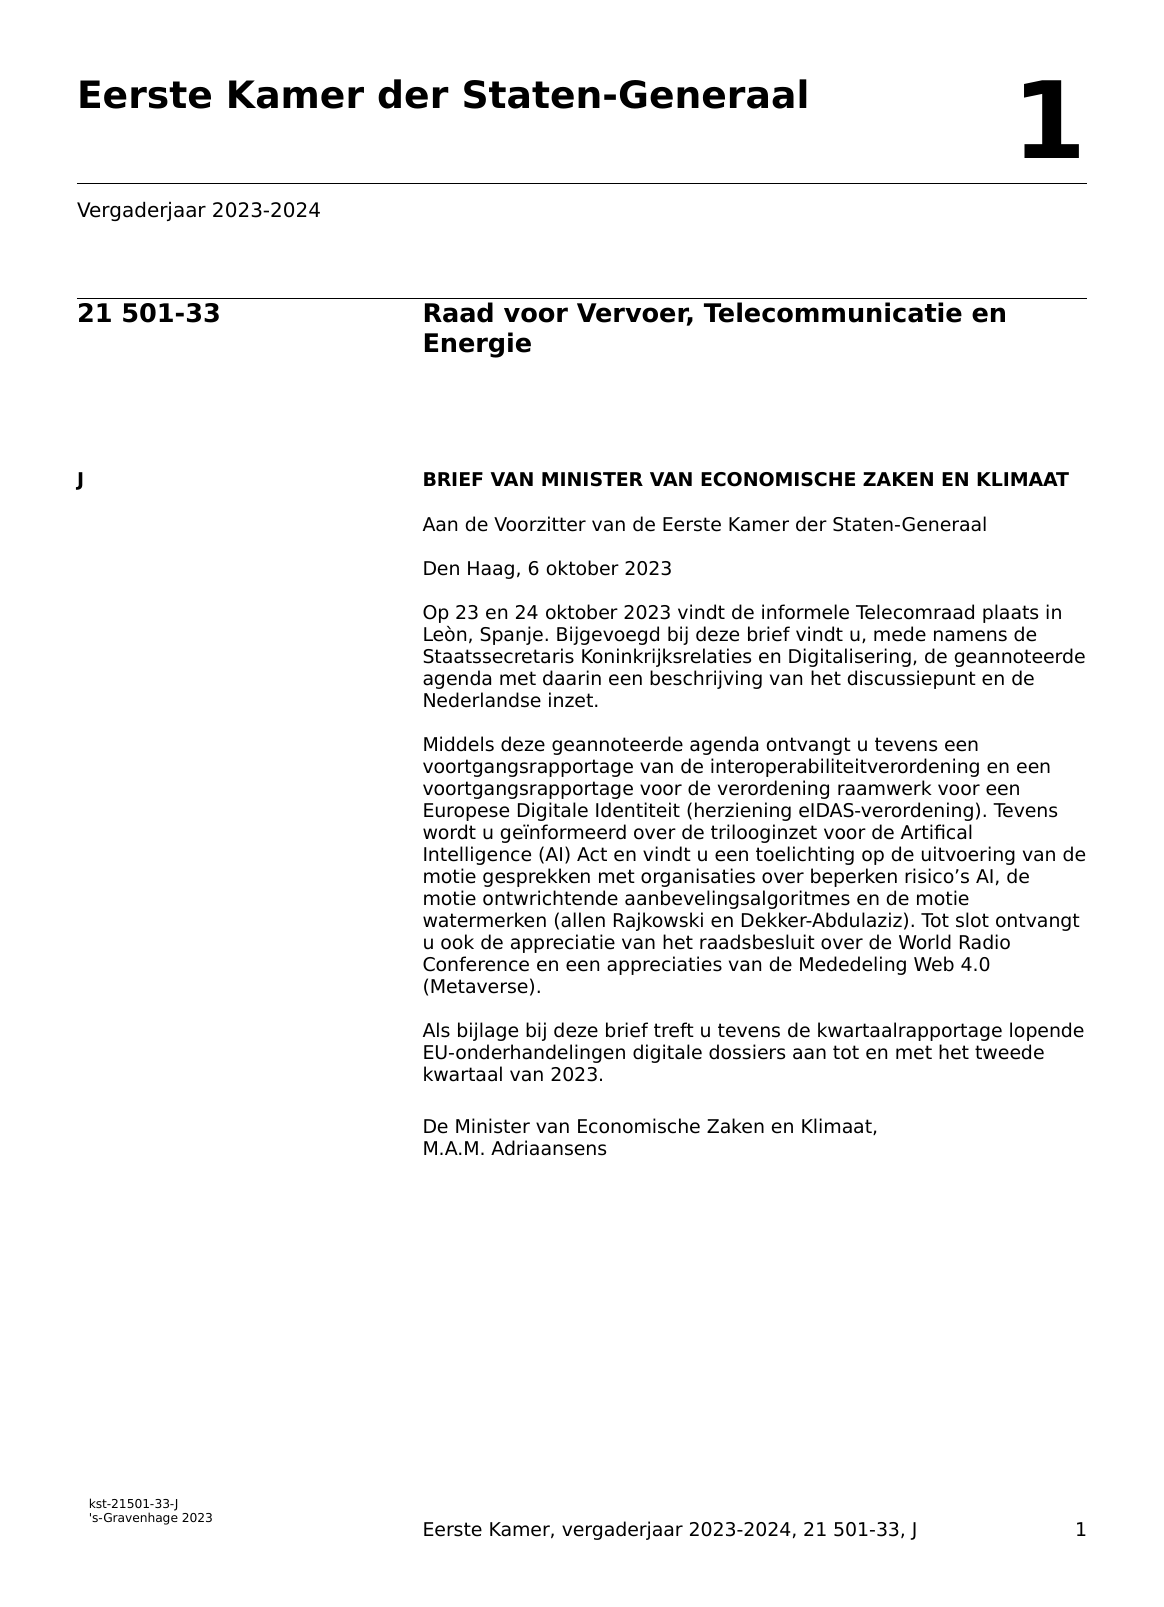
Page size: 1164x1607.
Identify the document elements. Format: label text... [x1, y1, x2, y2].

text kst-21501-33-J [88, 1497, 323, 1511]
text Aan de Voorzitter van de Eerste Kamer der Staten-Generaal [422, 513, 1087, 536]
text Middels deze geannoteerde agenda ontvangt u tevens een voortgangsrapportage van de interoperabiliteitverordening en een voortgangsrapportage voor de verordening raamwerk voor een Europese Digitale Identiteit (herziening eIDAS-verordening). Tevens wordt u geïnformeerd over de trilooginzet voor de Artifical Intelligence (AI) Act en vindt u een toelichting op de uitvoering van de motie gesprekken met organisaties over beperken risico’s AI, de motie ontwrichtende aanbevelingsalgoritmes en de motie watermerken (allen Rajkowski en Dekker-Abdulaziz). Tot slot ontvangt u ook de appreciatie van het raadsbesluit over de World Radio Conference en een appreciaties van de Mededeling Web 4.0 (Metaverse). [422, 734, 1087, 998]
text De Minister van Economische Zaken en Klimaat, M.A.M. Adriaansens [422, 1116, 1087, 1160]
text Als bijlage bij deze brief treft u tevens de kwartaalrapportage lopende EU-onderhandelingen digitale dossiers aan tot en met het tweede kwartaal van 2023. [422, 1020, 1087, 1086]
text Den Haag, 6 oktober 2023 [422, 558, 1087, 580]
table_header Eerste Kamer der Staten-Generaal [77, 59, 886, 183]
table_header 1 [886, 59, 1087, 183]
table_cell Vergaderjaar 2023-2024 [77, 184, 1087, 298]
text Op 23 en 24 oktober 2023 vindt de informele Telecomraad plaats in Leòn, Spanje. Bijgevoegd bij deze brief vindt u, mede namens de Staatssecretaris Koninkrijksrelaties en Digitalisering, de geannoteerde agenda met daarin een beschrijving van het discussiepunt en de Nederlandse inzet. [422, 602, 1087, 712]
text 's-Gravenhage 2023 [88, 1511, 323, 1525]
subtitle 21 501-33 Raad voor Vervoer, Telecommunicatie en Energie [77, 299, 1087, 358]
subtitle J BRIEF VAN MINISTER VAN ECONOMISCHE ZAKEN EN KLIMAAT [77, 469, 1087, 491]
